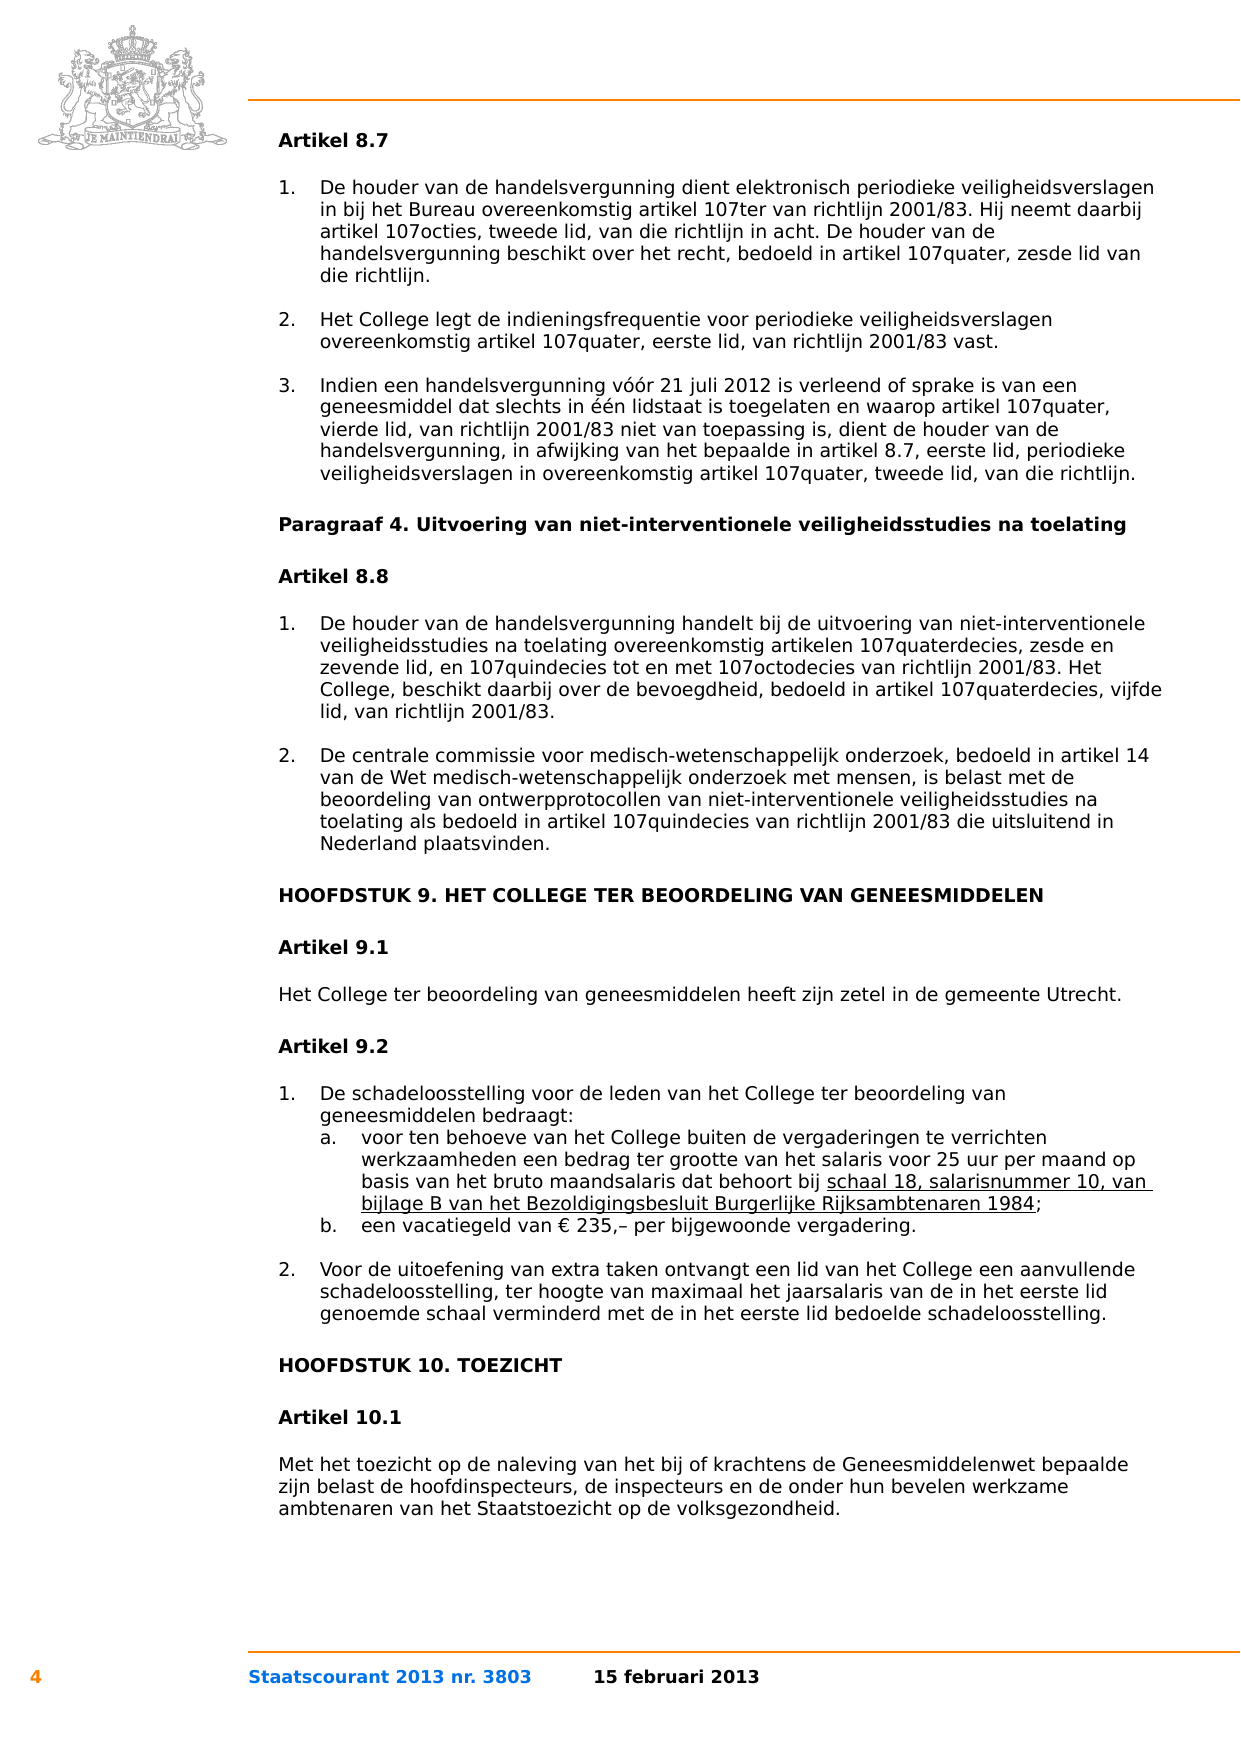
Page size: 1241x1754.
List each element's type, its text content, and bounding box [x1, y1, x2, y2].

subtitle Paragraaf 4. Uitvoering van niet-interventionele veiligheidsstudies na toelating [278, 514, 1163, 536]
text 2. Het College legt de indieningsfrequentie voor periodieke veiligheidsverslagen overeenkomstig artikel 107quater, eerste lid, van richtlijn 2001/83 vast. [278, 309, 1163, 353]
subtitle Artikel 10.1 [278, 1407, 1163, 1428]
text b. een vacatiegeld van € 235,– per bijgewoonde vergadering. [319, 1215, 1163, 1237]
text 1. De schadeloosstelling voor de leden van het College ter beoordeling van geneesmiddelen bedraagt: [278, 1083, 1163, 1127]
text Met het toezicht op de naleving van het bij of krachtens de Geneesmiddelenwet bepaalde zijn belast de hoofdinspecteurs, de inspecteurs en de onder hun bevelen werkzame ambtenaren van het Staatstoezicht op de volksgezondheid. [278, 1453, 1163, 1519]
text 2. Voor de uitoefening van extra taken ontvangt een lid van het College een aanvullende schadeloosstelling, ter hoogte van maximaal het jaarsalaris van de in het eerste lid genoemde schaal verminderd met de in het eerste lid bedoelde schadeloosstelling. [278, 1259, 1163, 1324]
picture [38, 25, 227, 150]
text 1. De houder van de handelsvergunning handelt bij de uitvoering van niet-interventionele veiligheidsstudies na toelating overeenkomstig artikelen 107quaterdecies, zesde en zevende lid, en 107quindecies tot en met 107octodecies van richtlijn 2001/83. Het College, beschikt daarbij over de bevoegdheid, bedoeld in artikel 107quaterdecies, vijfde lid, van richtlijn 2001/83. [278, 613, 1163, 723]
subtitle Artikel 9.2 [278, 1036, 1163, 1058]
text 1. De houder van de handelsvergunning dient elektronisch periodieke veiligheidsverslagen in bij het Bureau overeenkomstig artikel 107ter van richtlijn 2001/83. Hij neemt daarbij artikel 107octies, tweede lid, van die richtlijn in acht. De houder van de handelsvergunning beschikt over het recht, bedoeld in artikel 107quater, zesde lid van die richtlijn. [278, 177, 1163, 287]
subtitle Artikel 9.1 [278, 937, 1163, 959]
text 2. De centrale commissie voor medisch-wetenschappelijk onderzoek, bedoeld in artikel 14 van de Wet medisch-wetenschappelijk onderzoek met mensen, is belast met de beoordeling van ontwerpprotocollen van niet-interventionele veiligheidsstudies na toelating als bedoeld in artikel 107quindecies van richtlijn 2001/83 die uitsluitend in Nederland plaatsvinden. [278, 745, 1163, 855]
subtitle HOOFDSTUK 10. TOEZICHT [278, 1354, 1163, 1377]
text a. voor ten behoeve van het College buiten de vergaderingen te verrichten werkzaamheden een bedrag ter grootte van het salaris voor 25 uur per maand op basis van het bruto maandsalaris dat behoort bij schaal 18, salarisnummer 10, van bijlage B van het Bezoldigingsbesluit Burgerlijke Rijksambtenaren 1984; [319, 1127, 1163, 1215]
subtitle Artikel 8.7 [278, 130, 1163, 152]
text 3. Indien een handelsvergunning vóór 21 juli 2012 is verleend of sprake is van een geneesmiddel dat slechts in één lidstaat is toegelaten en waarop artikel 107quater, vierde lid, van richtlijn 2001/83 niet van toepassing is, dient de houder van de handelsvergunning, in afwijking van het bepaalde in artikel 8.7, eerste lid, periodieke veiligheidsverslagen in overeenkomstig artikel 107quater, tweede lid, van die richtlijn. [278, 374, 1163, 484]
text Het College ter beoordeling van geneesmiddelen heeft zijn zetel in de gemeente Utrecht. [278, 984, 1163, 1006]
subtitle HOOFDSTUK 9. HET COLLEGE TER BEOORDELING VAN GENEESMIDDELEN [278, 885, 1163, 907]
subtitle Artikel 8.8 [278, 566, 1163, 588]
